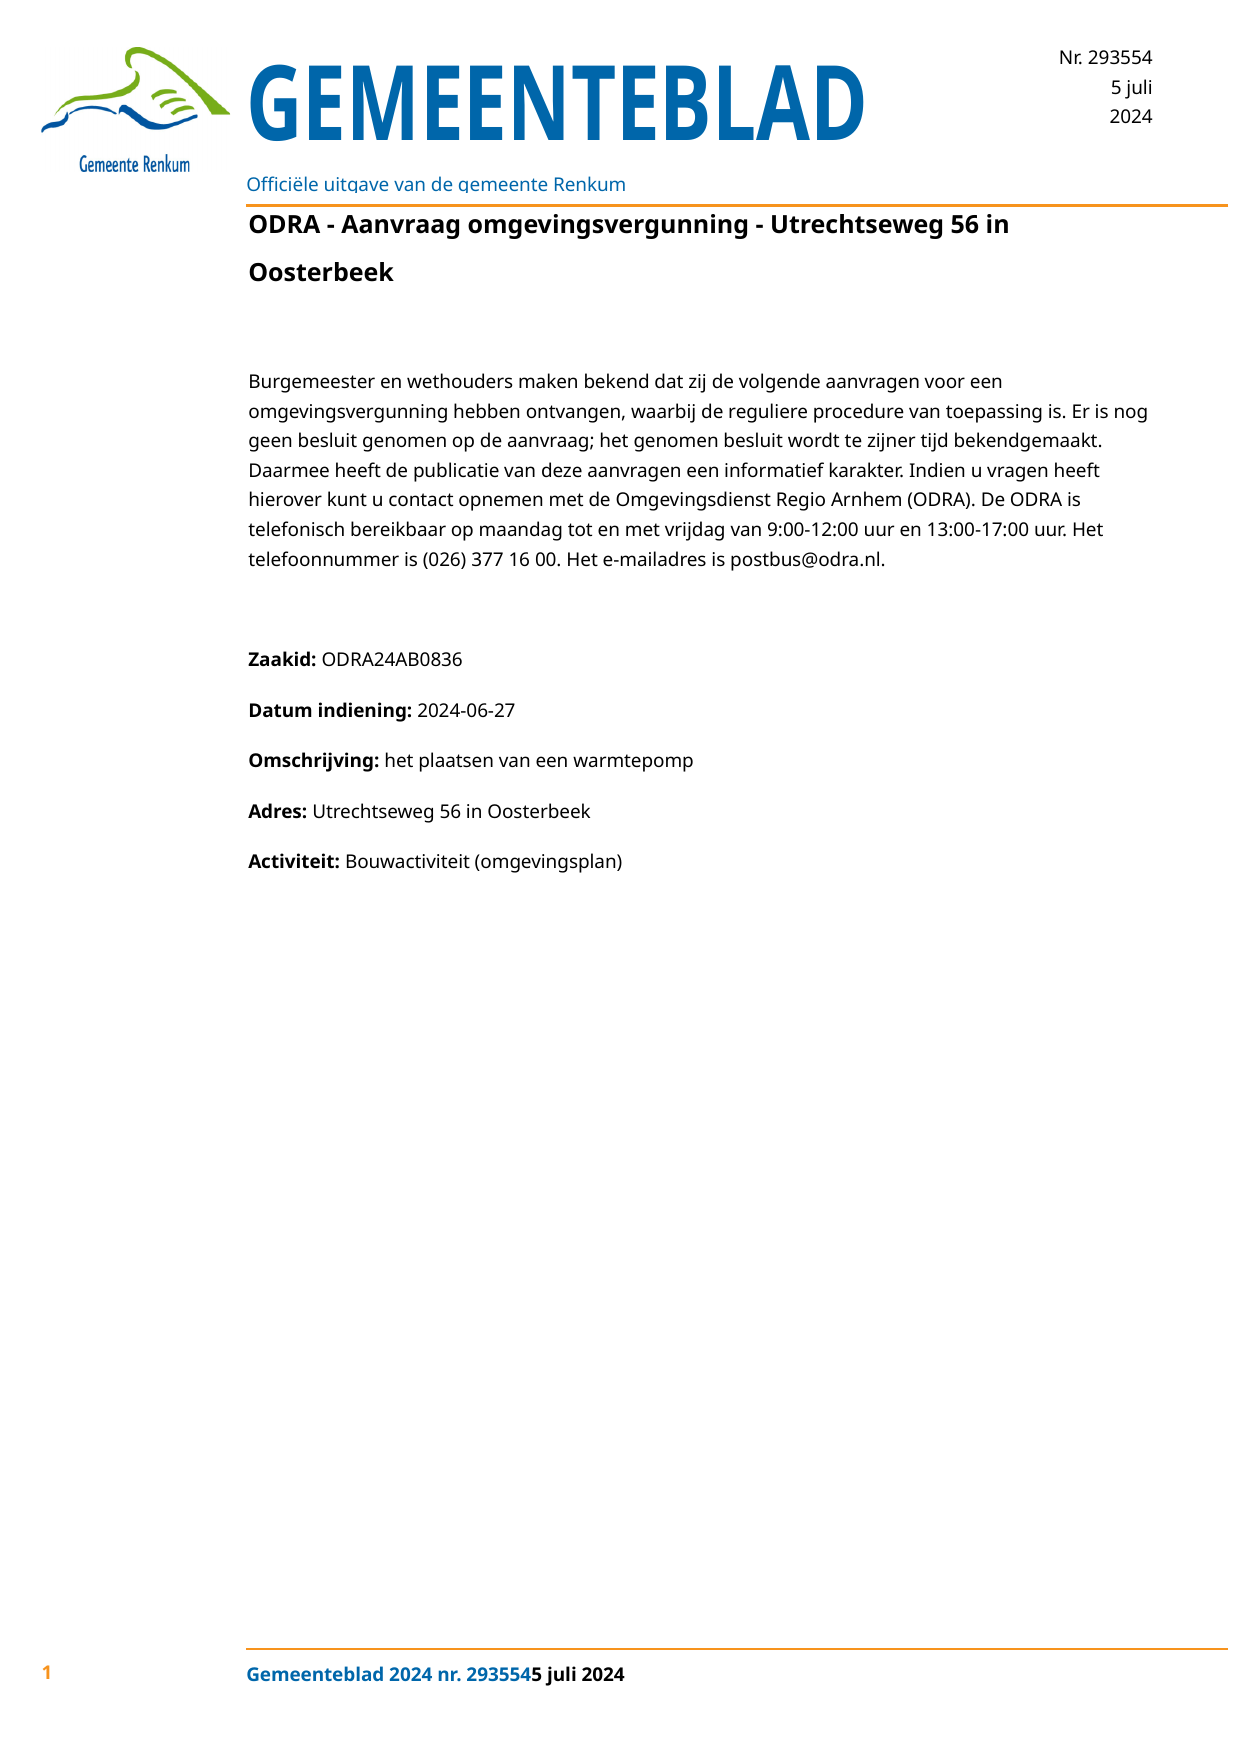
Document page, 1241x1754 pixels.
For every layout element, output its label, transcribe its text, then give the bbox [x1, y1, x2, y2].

text Omschrijving: het plaatsen van een warmtepomp [248, 747, 1152, 773]
text Zaakid: ODRA24AB0836 [248, 647, 1152, 672]
picture [41, 47, 231, 172]
text Burgemeester en wethouders maken bekend dat zij de volgende aanvragen voor een omgevingsvergunning hebben ontvangen, waarbij de reguliere procedure van toepassing is. Er is nog geen besluit genomen op de aanvraag; het genomen besluit wordt te zijner tijd bekendgemaakt. Daarmee heeft de publicatie van deze aanvragen een informatief karakter. Indien u vragen heeft hierover kunt u contact opnemen met de Omgevingsdienst Regio Arnhem (ODRA). De ODRA is telefonisch bereikbaar op maandag tot en met vrijdag van 9:00-12:00 uur en 13:00-17:00 uur. Het telefoonnummer is (026) 377 16 00. Het e-mailadres is postbus@odra.nl. [248, 368, 1152, 572]
text Adres: Utrechtseweg 56 in Oosterbeek [248, 798, 1152, 824]
text ODRA - Aanvraag omgevingsvergunning - Utrechtseweg 56 in Oosterbeek [248, 207, 1152, 288]
text Activiteit: Bouwactiviteit (omgevingsplan) [248, 848, 1152, 874]
text Datum indiening: 2024-06-27 [248, 697, 1152, 723]
